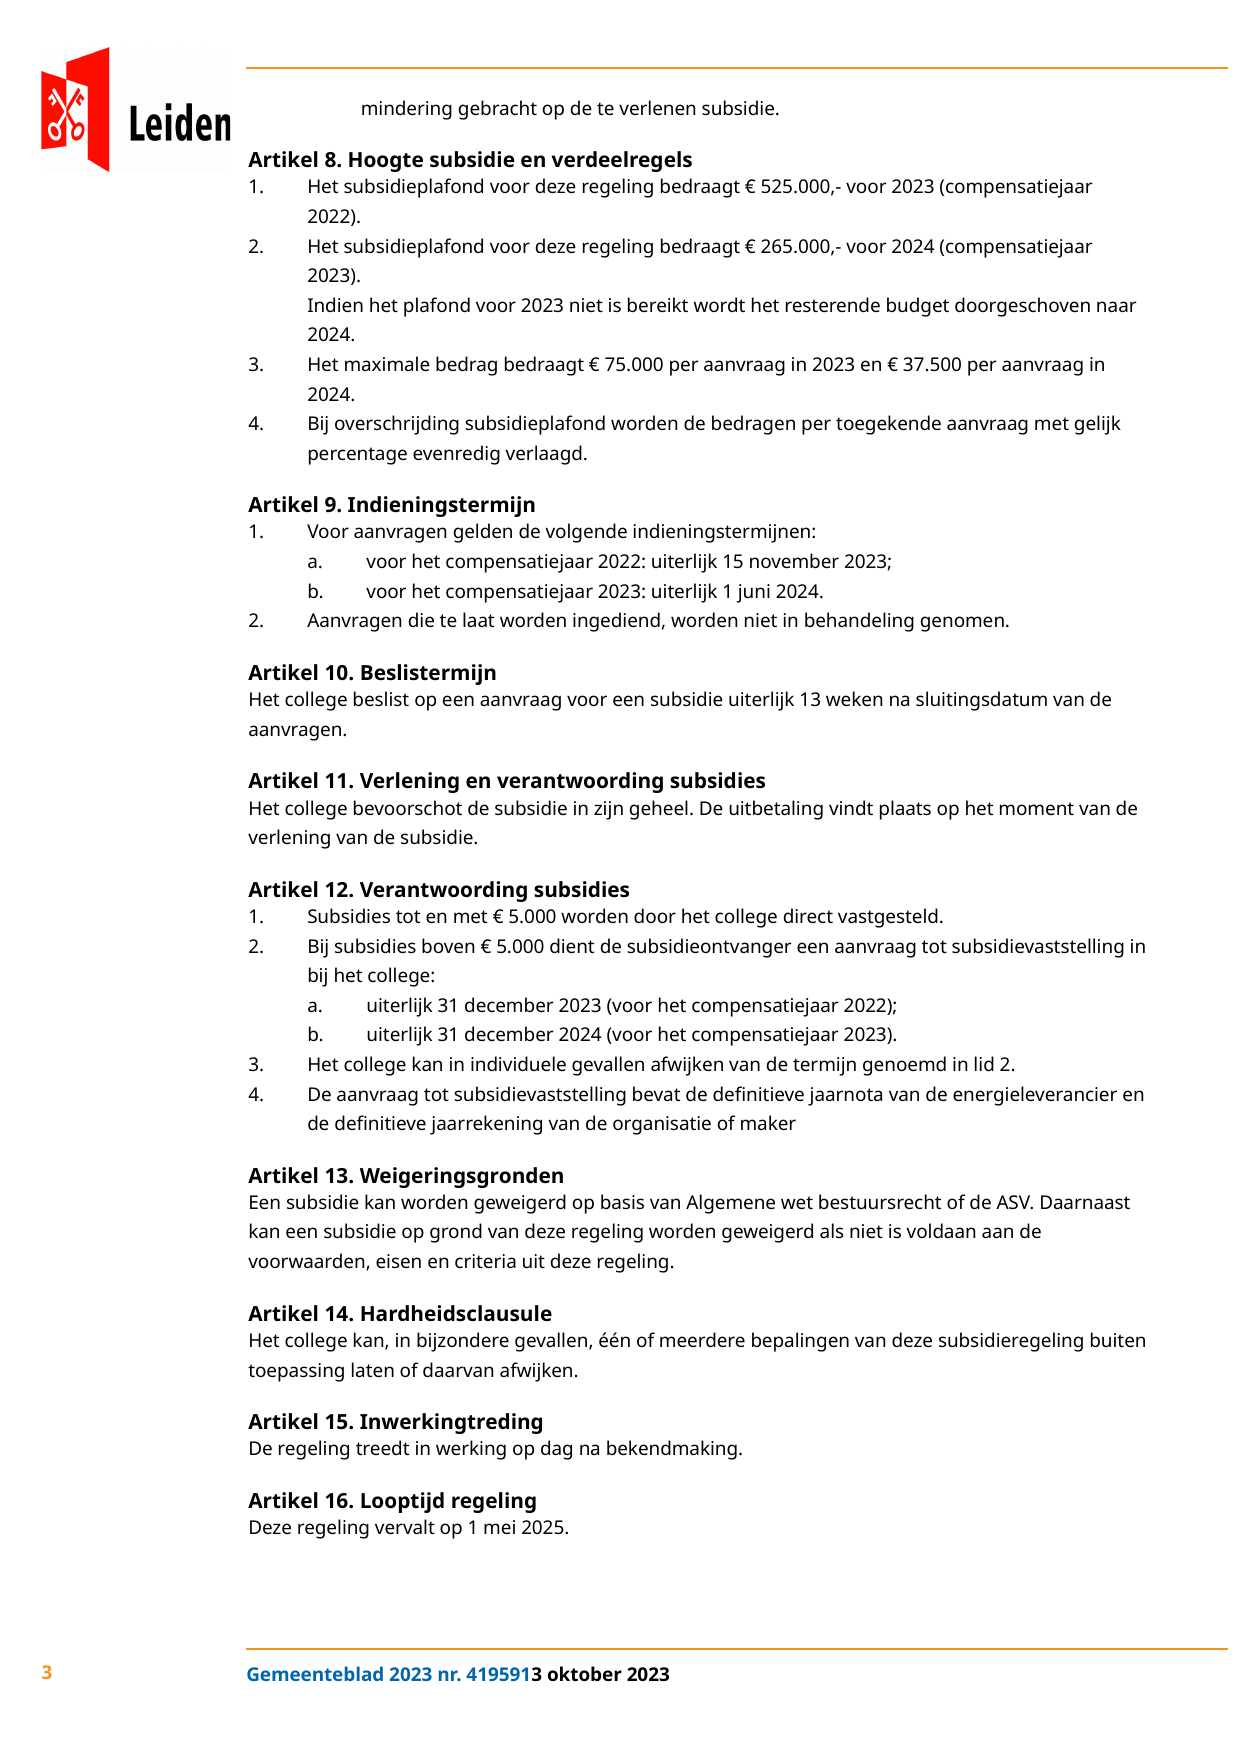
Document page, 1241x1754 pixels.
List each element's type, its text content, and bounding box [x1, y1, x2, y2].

list Aanvragen die te laat worden ingediend, worden niet in behandeling genomen. [248, 607, 1152, 633]
picture [41, 47, 231, 172]
list uiterlijk 31 december 2023 (voor het compensatiejaar 2022); [307, 992, 1152, 1018]
text Artikel 12. Verantwoording subsidies [248, 875, 1152, 903]
list mindering gebracht op de te verlenen subsidie. [323, 95, 1152, 121]
text Artikel 9. Indieningstermijn [248, 490, 1152, 519]
text De regeling treedt in werking op dag na bekendmaking. [248, 1436, 1152, 1461]
text Artikel 14. Hardheidsclausule [248, 1299, 1152, 1327]
list voor het compensatiejaar 2022: uiterlijk 15 november 2023; [307, 548, 1152, 574]
list voor het compensatiejaar 2023: uiterlijk 1 juni 2024. [307, 578, 1152, 604]
list Het subsidieplafond voor deze regeling bedraagt € 265.000,- voor 2024 (compensatiejaar 2023). [248, 233, 1152, 288]
text Het college bevoorschot de subsidie in zijn geheel. De uitbetaling vindt plaats op het moment van de verlening van de subsidie. [248, 795, 1152, 850]
list Subsidies tot en met € 5.000 worden door het college direct vastgesteld. [248, 903, 1152, 929]
list uiterlijk 31 december 2024 (voor het compensatiejaar 2023). [307, 1022, 1152, 1047]
list Bij subsidies boven € 5.000 dient de subsidieontvanger een aanvraag tot subsidievaststelling in bij het college: [248, 933, 1152, 988]
text Artikel 8. Hoogte subsidie en verdeelregels [248, 145, 1152, 174]
text Het college kan, in bijzondere gevallen, één of meerdere bepalingen van deze subsidieregeling buiten toepassing laten of daarvan afwijken. [248, 1327, 1152, 1382]
list Bij overschrijding subsidieplafond worden de bedragen per toegekende aanvraag met gelijk percentage evenredig verlaagd. [248, 410, 1152, 466]
list De aanvraag tot subsidievaststelling bevat de definitieve jaarnota van de energieleverancier en de definitieve jaarrekening van de organisatie of maker [248, 1081, 1152, 1136]
text Deze regeling vervalt op 1 mei 2025. [248, 1514, 1152, 1540]
text Artikel 11. Verlening en verantwoording subsidies [248, 766, 1152, 795]
text Artikel 10. Beslistermijn [248, 658, 1152, 686]
list Het college kan in individuele gevallen afwijken van de termijn genoemd in lid 2. [248, 1051, 1152, 1077]
list Voor aanvragen gelden de volgende indieningstermijnen: [248, 519, 1152, 544]
list Het maximale bedrag bedraagt € 75.000 per aanvraag in 2023 en € 37.500 per aanvraag in 2024. [248, 351, 1152, 406]
list Indien het plafond voor 2023 niet is bereikt wordt het resterende budget doorgeschoven naar 2024. [248, 292, 1152, 347]
text Een subsidie kan worden geweigerd op basis van Algemene wet bestuursrecht of de ASV. Daarnaast kan een subsidie op grond van deze regeling worden geweigerd als niet is voldaan aan de voorwaarden, eisen en criteria uit deze regeling. [248, 1189, 1152, 1274]
text Artikel 16. Looptijd regeling [248, 1486, 1152, 1514]
text Artikel 15. Inwerkingtreding [248, 1407, 1152, 1436]
text Het college beslist op een aanvraag voor een subsidie uiterlijk 13 weken na sluitingsdatum van de aanvragen. [248, 686, 1152, 742]
text Artikel 13. Weigeringsgronden [248, 1161, 1152, 1189]
list Het subsidieplafond voor deze regeling bedraagt € 525.000,- voor 2023 (compensatiejaar 2022). [248, 174, 1152, 229]
